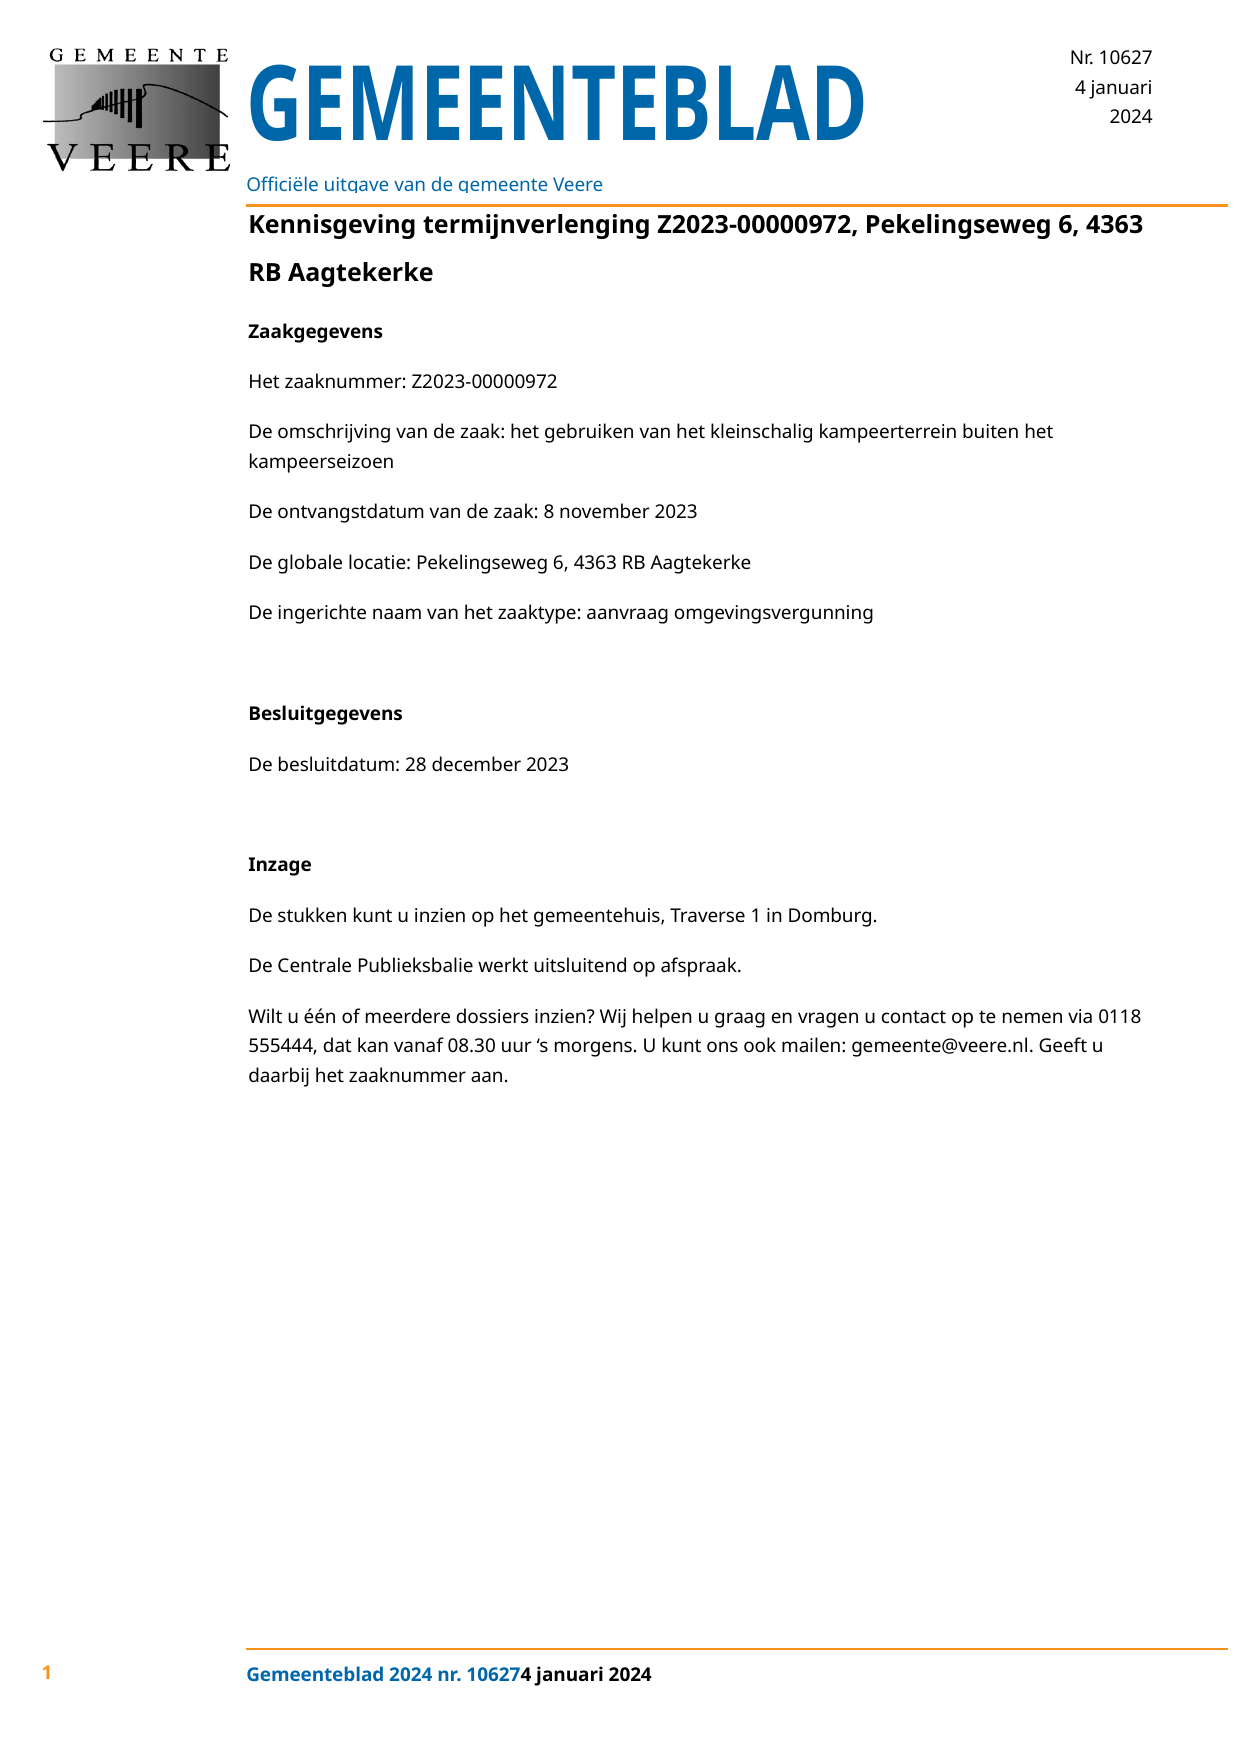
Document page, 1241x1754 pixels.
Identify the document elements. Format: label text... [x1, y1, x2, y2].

text De ontvangstdatum van de zaak: 8 november 2023 [248, 499, 1152, 524]
text Wilt u één of meerdere dossiers inzien? Wij helpen u graag en vragen u contact op te nemen via 0118 555444, dat kan vanaf 08.30 uur ‘s morgens. U kunt ons ook mailen: gemeente@veere.nl. Geeft u daarbij het zaaknummer aan. [248, 1003, 1152, 1088]
text De globale locatie: Pekelingseweg 6, 4363 RB Aagtekerke [248, 549, 1152, 575]
text De besluitdatum: 28 december 2023 [248, 751, 1152, 777]
text Besluitgegevens [248, 700, 1152, 726]
picture [41, 47, 231, 172]
text De Centrale Publieksbalie werkt uitsluitend op afspraak. [248, 952, 1152, 978]
text De ingerichte naam van het zaaktype: aanvraag omgevingsvergunning [248, 599, 1152, 625]
text Kennisgeving termijnverlenging Z2023-00000972, Pekelingseweg 6, 4363 RB Aagtekerke [248, 207, 1152, 288]
text De stukken kunt u inzien op het gemeentehuis, Traverse 1 in Domburg. [248, 902, 1152, 928]
text Zaakgegevens [248, 318, 1152, 344]
text Inzage [248, 852, 1152, 877]
text De omschrijving van de zaak: het gebruiken van het kleinschalig kampeerterrein buiten het kampeerseizoen [248, 419, 1152, 474]
text Het zaaknummer: Z2023-00000972 [248, 368, 1152, 394]
